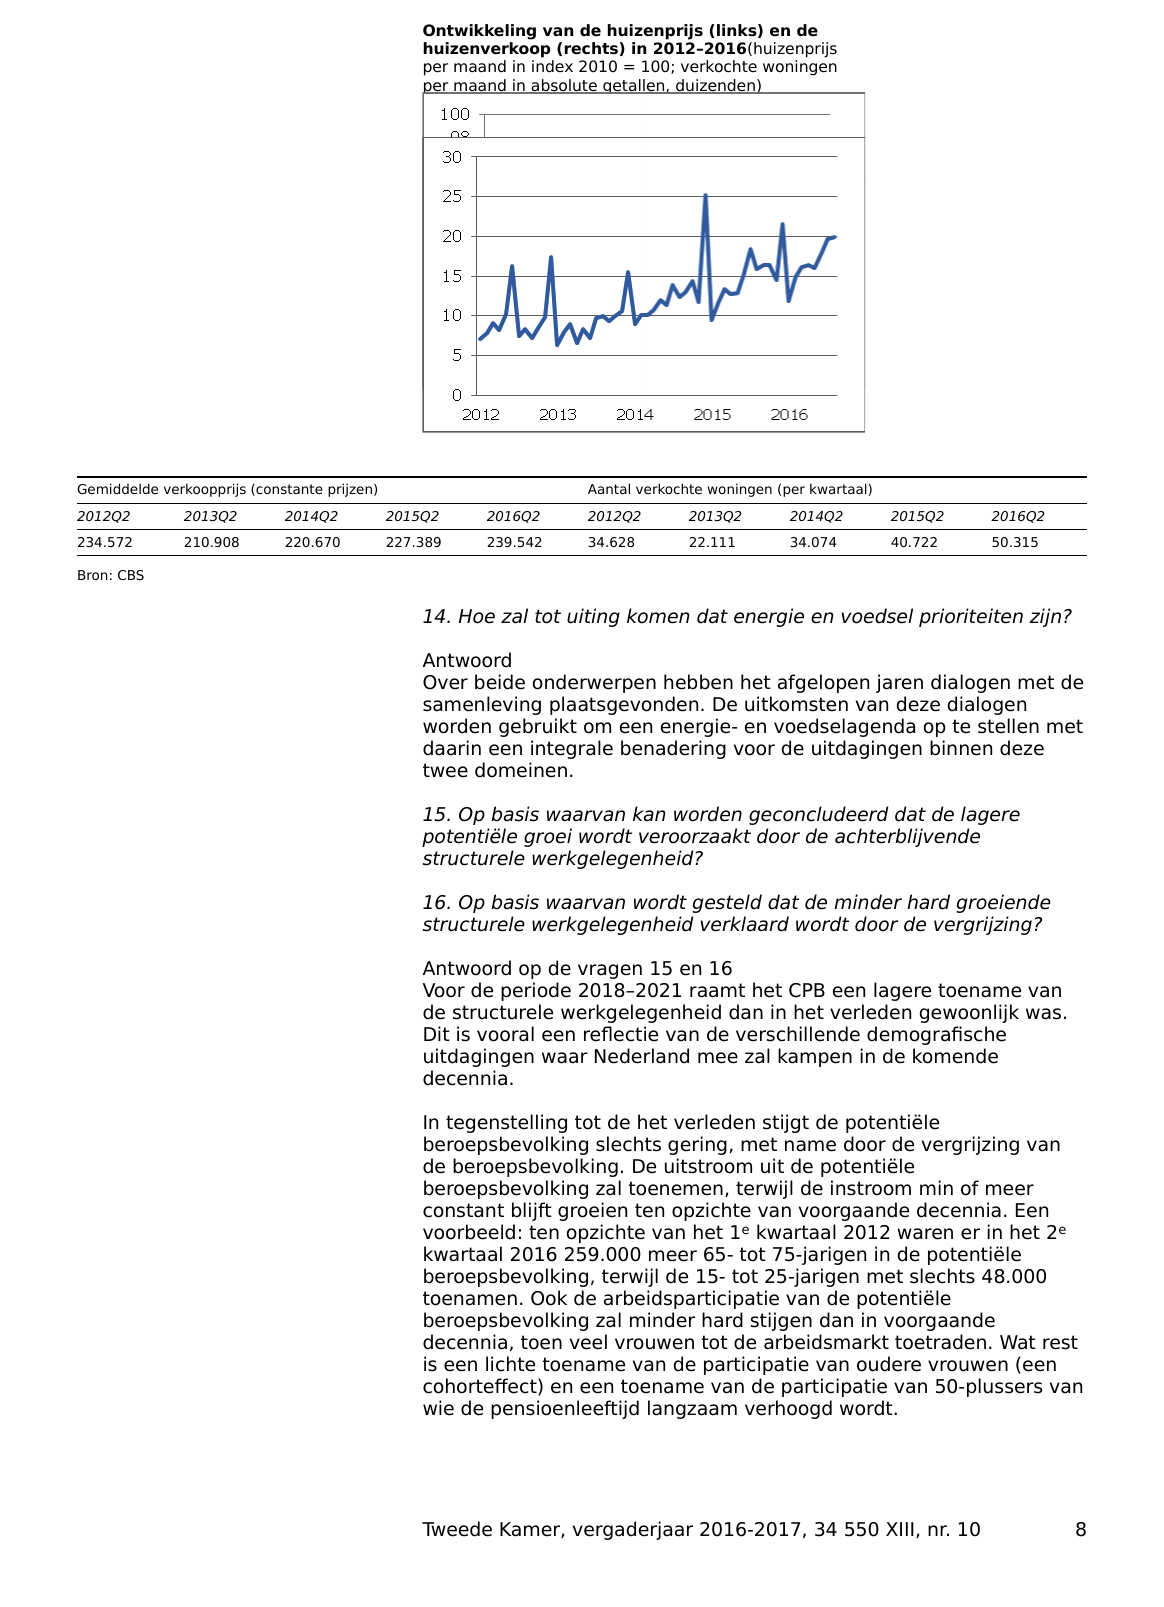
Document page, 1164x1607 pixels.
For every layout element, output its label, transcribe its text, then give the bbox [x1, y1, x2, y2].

table_cell 227.389 [380, 530, 481, 555]
table_header Gemiddelde verkoopprijs (constante prijzen) [77, 478, 582, 503]
table_cell 2013Q2 [683, 504, 783, 529]
table_cell Bron: CBS [77, 556, 1087, 583]
text In tegenstelling tot de het verleden stijgt de potentiële beroepsbevolking slechts gering, met name door de vergrijzing van de beroepsbevolking. De uitstroom uit de potentiële beroepsbevolking zal toenemen, terwijl de instroom min of meer constant blijft groeien ten opzichte van voorgaande decennia. Een voorbeeld: ten opzichte van het 1e kwartaal 2012 waren er in het 2e kwartaal 2016 259.000 meer 65- tot 75-jarigen in de potentiële beroepsbevolking, terwijl de 15- tot 25-jarigen met slechts 48.000 toenamen. Ook de arbeidsparticipatie van de potentiële beroepsbevolking zal minder hard stijgen dan in voorgaande decennia, toen veel vrouwen tot de arbeidsmarkt toetraden. Wat rest is een lichte toename van de participatie van oudere vrouwen (een cohorteffect) en een toename van de participatie van 50-plussers van wie de pensioenleeftijd langzaam verhoogd wordt. [422, 1112, 1087, 1420]
text Over beide onderwerpen hebben het afgelopen jaren dialogen met de samenleving plaatsgevonden. De uitkomsten van deze dialogen worden gebruikt om een energie- en voedselagenda op te stellen met daarin een integrale benadering voor de uitdagingen binnen deze twee domeinen. [422, 672, 1087, 782]
table_cell 239.542 [481, 530, 582, 555]
table_cell 2014Q2 [279, 504, 380, 529]
table_cell 22.111 [683, 530, 783, 555]
text Antwoord [422, 650, 1087, 672]
table_cell 2016Q2 [481, 504, 582, 529]
table_cell 50.315 [986, 530, 1087, 555]
table_cell 34.074 [784, 530, 884, 555]
table_cell 34.628 [582, 530, 683, 555]
table_cell 2012Q2 [77, 504, 178, 529]
text 15. Op basis waarvan kan worden geconcludeerd dat de lagere potentiële groei wordt veroorzaakt door de achterblijvende structurele werkgelegenheid? [422, 804, 1087, 870]
text 16. Op basis waarvan wordt gesteld dat de minder hard groeiende structurele werkgelegenheid verklaard wordt door de vergrijzing? [422, 892, 1087, 936]
table_cell 2013Q2 [178, 504, 279, 529]
table_cell 40.722 [885, 530, 986, 555]
table_header Aantal verkochte woningen (per kwartaal) [582, 478, 1087, 503]
table_cell 220.670 [279, 530, 380, 555]
table_cell 2012Q2 [582, 504, 683, 529]
text Ontwikkeling van de huizenprijs (links) en de huizenverkoop (rechts) in 2012–2016(huizenprijs per maand in index 2010 = 100; verkochte woningen per maand in absolute getallen, duizenden) [422, 22, 865, 92]
table_cell 234.572 [77, 530, 178, 555]
text Voor de periode 2018–2021 raamt het CPB een lagere toename van de structurele werkgelegenheid dan in het verleden gewoonlijk was. Dit is vooral een reflectie van de verschillende demografische uitdagingen waar Nederland mee zal kampen in de komende decennia. [422, 980, 1087, 1090]
table_cell 2014Q2 [784, 504, 884, 529]
table_cell 2015Q2 [885, 504, 986, 529]
text Antwoord op de vragen 15 en 16 [422, 958, 1087, 980]
table_cell 2015Q2 [380, 504, 481, 529]
table_cell 2016Q2 [986, 504, 1087, 529]
text 14. Hoe zal tot uiting komen dat energie en voedsel prioriteiten zijn? [422, 606, 1087, 628]
picture [422, 92, 866, 433]
table_cell 210.908 [178, 530, 279, 555]
